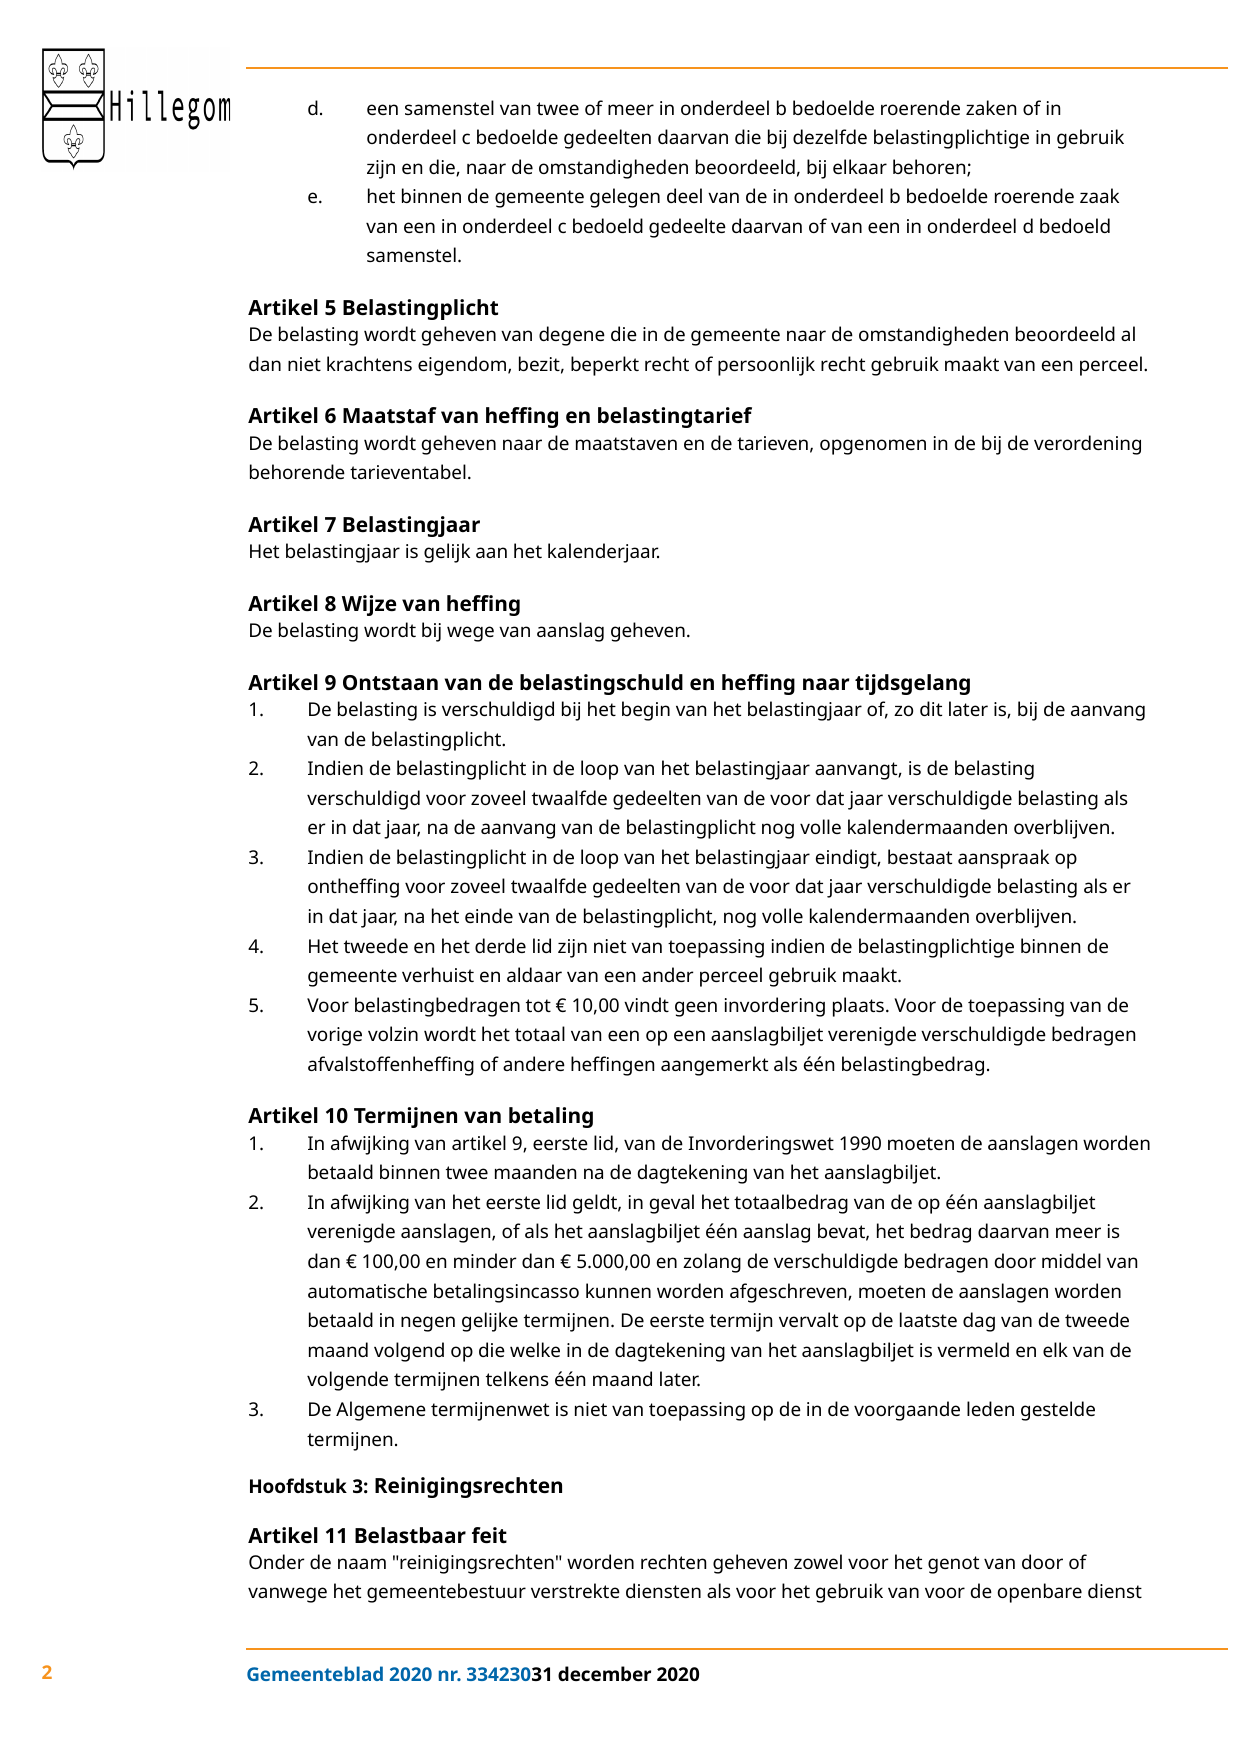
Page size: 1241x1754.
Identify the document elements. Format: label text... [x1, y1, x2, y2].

text De belasting wordt geheven naar de maatstaven en de tarieven, opgenomen in de bij de verordening behorende tarieventabel. [248, 430, 1152, 485]
list In afwijking van het eerste lid geldt, in geval het totaalbedrag van de op één aanslagbiljet verenigde aanslagen, of als het aanslagbiljet één aanslag bevat, het bedrag daarvan meer is dan € 100,00 en minder dan € 5.000,00 en zolang de verschuldigde bedragen door middel van automatische betalingsincasso kunnen worden afgeschreven, moeten de aanslagen worden betaald in negen gelijke termijnen. De eerste termijn vervalt op de laatste dag van de tweede maand volgend op die welke in de dagtekening van het aanslagbiljet is vermeld en elk van de volgende termijnen telkens één maand later. [248, 1189, 1152, 1392]
list De belasting is verschuldigd bij het begin van het belastingjaar of, zo dit later is, bij de aanvang van de belastingplicht. [248, 696, 1152, 751]
text Het belastingjaar is gelijk aan het kalenderjaar. [248, 538, 1152, 564]
text Artikel 8 Wijze van heffing [248, 589, 1152, 617]
list Indien de belastingplicht in de loop van het belastingjaar aanvangt, is de belasting verschuldigd voor zoveel twaalfde gedeelten van de voor dat jaar verschuldigde belasting als er in dat jaar, na de aanvang van de belastingplicht nog volle kalendermaanden overblijven. [248, 755, 1152, 840]
list In afwijking van artikel 9, eerste lid, van de Invorderingswet 1990 moeten de aanslagen worden betaald binnen twee maanden na de dagtekening van het aanslagbiljet. [248, 1130, 1152, 1185]
text De belasting wordt geheven van degene die in de gemeente naar de omstandigheden beoordeeld al dan niet krachtens eigendom, bezit, beperkt recht of persoonlijk recht gebruik maakt van een perceel. [248, 322, 1152, 377]
list Indien de belastingplicht in de loop van het belastingjaar eindigt, bestaat aanspraak op ontheffing voor zoveel twaalfde gedeelten van de voor dat jaar verschuldigde belasting als er in dat jaar, na het einde van de belastingplicht, nog volle kalendermaanden overblijven. [248, 844, 1152, 929]
list De Algemene termijnenwet is niet van toepassing op de in de voorgaande leden gestelde termijnen. [248, 1396, 1152, 1452]
text Artikel 10 Termijnen van betaling [248, 1102, 1152, 1130]
text Onder de naam "reinigingsrechten" worden rechten geheven zowel voor het genot van door of vanwege het gemeentebestuur verstrekte diensten als voor het gebruik van voor de openbare dienst [248, 1549, 1152, 1604]
list Het tweede en het derde lid zijn niet van toepassing indien de belastingplichtige binnen de gemeente verhuist en aldaar van een ander perceel gebruik maakt. [248, 933, 1152, 988]
list een samenstel van twee of meer in onderdeel b bedoelde roerende zaken of in onderdeel c bedoelde gedeelten daarvan die bij dezelfde belastingplichtige in gebruik zijn en die, naar de omstandigheden beoordeeld, bij elkaar behoren; [307, 95, 1152, 180]
picture [41, 47, 231, 172]
text De belasting wordt bij wege van aanslag geheven. [248, 617, 1152, 643]
text Artikel 5 Belastingplicht [248, 293, 1152, 322]
text Artikel 7 Belastingjaar [248, 510, 1152, 538]
list het binnen de gemeente gelegen deel van de in onderdeel b bedoelde roerende zaak van een in onderdeel c bedoeld gedeelte daarvan of van een in onderdeel d bedoeld samenstel. [307, 183, 1152, 268]
text Hoofdstuk 3: Reinigingsrechten [248, 1471, 1152, 1500]
text Artikel 9 Ontstaan van de belastingschuld en heffing naar tijdsgelang [248, 668, 1152, 696]
text Artikel 6 Maatstaf van heffing en belastingtarief [248, 402, 1152, 430]
list Voor belastingbedragen tot € 10,00 vindt geen invordering plaats. Voor de toepassing van de vorige volzin wordt het totaal van een op een aanslagbiljet verenigde verschuldigde bedragen afvalstoffenheffing of andere heffingen aangemerkt als één belastingbedrag. [248, 992, 1152, 1077]
text Artikel 11 Belastbaar feit [248, 1521, 1152, 1549]
